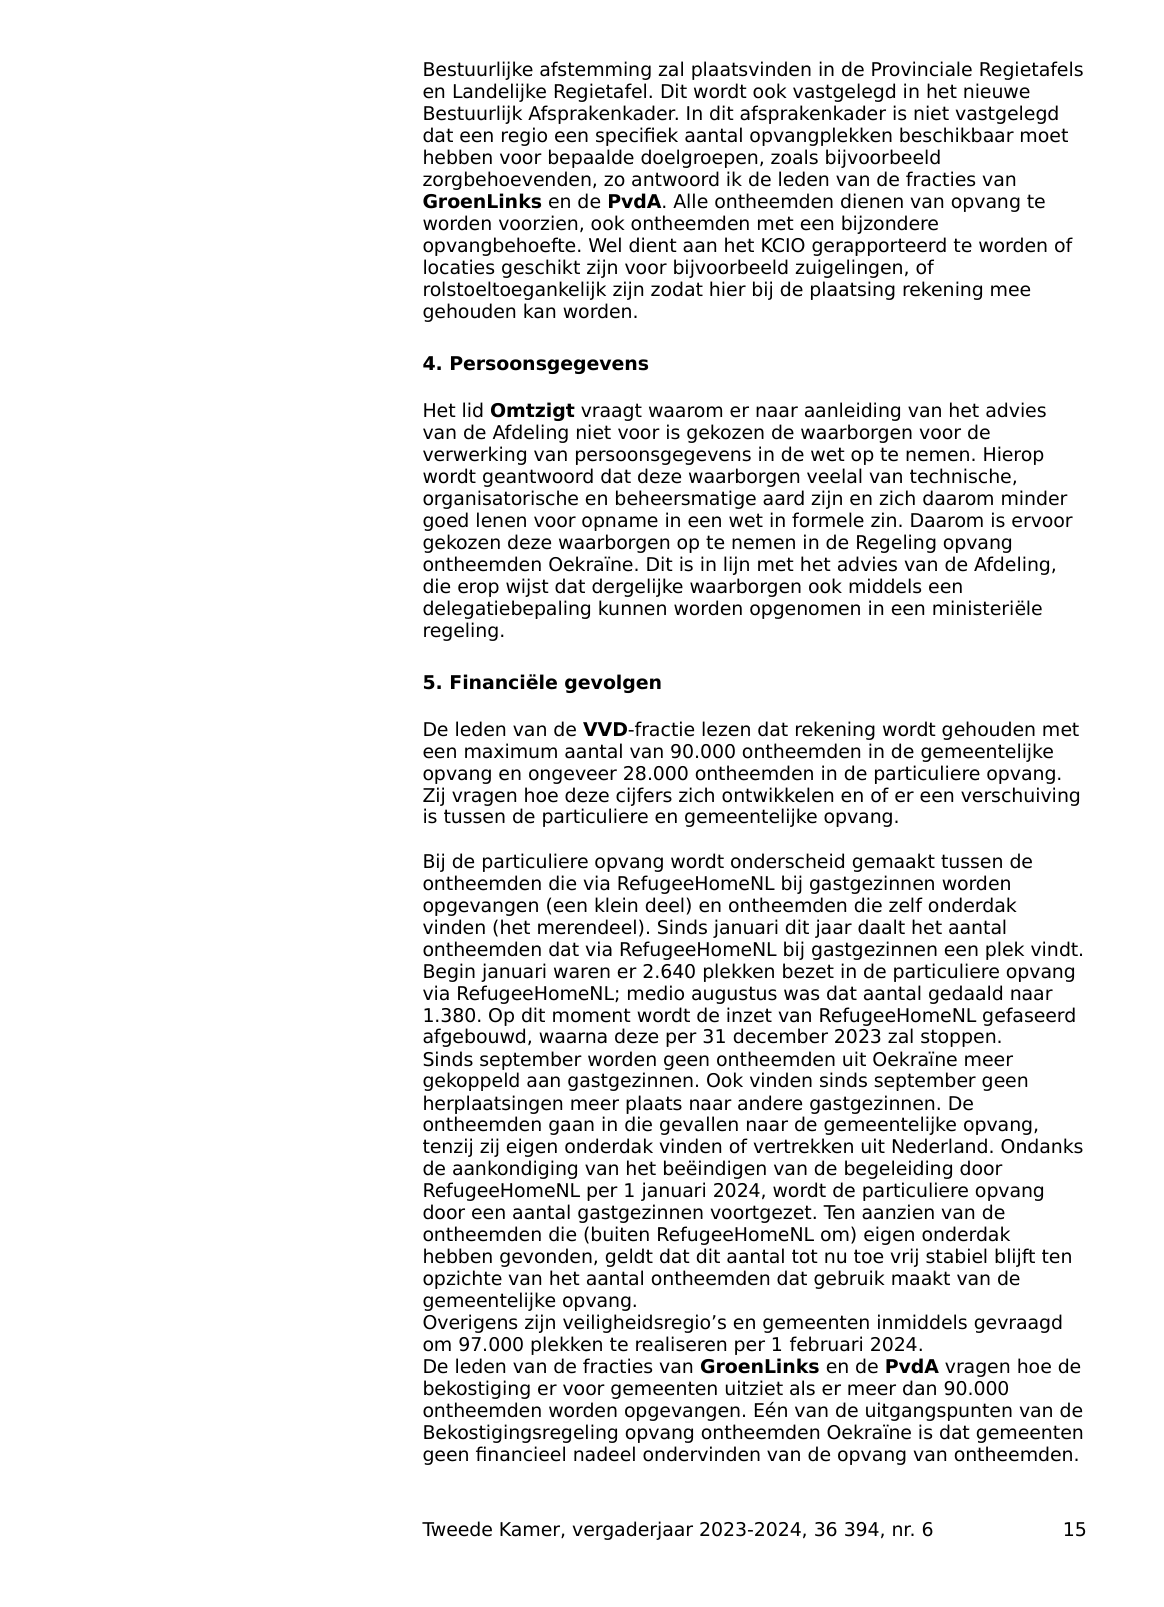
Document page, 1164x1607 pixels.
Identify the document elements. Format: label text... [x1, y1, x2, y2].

text Bij de particuliere opvang wordt onderscheid gemaakt tussen de ontheemden die via RefugeeHomeNL bij gastgezinnen worden opgevangen (een klein deel) en ontheemden die zelf onderdak vinden (het merendeel). Sinds januari dit jaar daalt het aantal ontheemden dat via RefugeeHomeNL bij gastgezinnen een plek vindt. Begin januari waren er 2.640 plekken bezet in de particuliere opvang via RefugeeHomeNL; medio augustus was dat aantal gedaald naar 1.380. Op dit moment wordt de inzet van RefugeeHomeNL gefaseerd afgebouwd, waarna deze per 31 december 2023 zal stoppen. [422, 851, 1087, 1048]
text Sinds september worden geen ontheemden uit Oekraïne meer gekoppeld aan gastgezinnen. Ook vinden sinds september geen herplaatsingen meer plaats naar andere gastgezinnen. De ontheemden gaan in die gevallen naar de gemeentelijke opvang, tenzij zij eigen onderdak vinden of vertrekken uit Nederland. Ondanks de aankondiging van het beëindigen van de begeleiding door RefugeeHomeNL per 1 januari 2024, wordt de particuliere opvang door een aantal gastgezinnen voortgezet. Ten aanzien van de ontheemden die (buiten RefugeeHomeNL om) eigen onderdak hebben gevonden, geldt dat dit aantal tot nu toe vrij stabiel blijft ten opzichte van het aantal ontheemden dat gebruik maakt van de gemeentelijke opvang. [422, 1048, 1087, 1312]
text Overigens zijn veiligheidsregio’s en gemeenten inmiddels gevraagd om 97.000 plekken te realiseren per 1 februari 2024. [422, 1312, 1087, 1356]
text De leden van de fracties van GroenLinks en de PvdA vragen hoe de bekostiging er voor gemeenten uitziet als er meer dan 90.000 ontheemden worden opgevangen. Eén van de uitgangspunten van de Bekostigingsregeling opvang ontheemden Oekraïne is dat gemeenten geen financieel nadeel ondervinden van de opvang van ontheemden. [422, 1356, 1087, 1466]
text De leden van de VVD-fractie lezen dat rekening wordt gehouden met een maximum aantal van 90.000 ontheemden in de gemeentelijke opvang en ongeveer 28.000 ontheemden in de particuliere opvang. Zij vragen hoe deze cijfers zich ontwikkelen en of er een verschuiving is tussen de particuliere en gemeentelijke opvang. [422, 718, 1087, 828]
text Het lid Omtzigt vraagt waarom er naar aanleiding van het advies van de Afdeling niet voor is gekozen de waarborgen voor de verwerking van persoonsgegevens in de wet op te nemen. Hierop wordt geantwoord dat deze waarborgen veelal van technische, organisatorische en beheersmatige aard zijn en zich daarom minder goed lenen voor opname in een wet in formele zin. Daarom is ervoor gekozen deze waarborgen op te nemen in de Regeling opvang ontheemden Oekraïne. Dit is in lijn met het advies van de Afdeling, die erop wijst dat dergelijke waarborgen ook middels een delegatiebepaling kunnen worden opgenomen in een ministeriële regeling. [422, 400, 1087, 642]
subtitle 4. Persoonsgegevens [422, 353, 1087, 375]
text Bestuurlijke afstemming zal plaatsvinden in de Provinciale Regietafels en Landelijke Regietafel. Dit wordt ook vastgelegd in het nieuwe Bestuurlijk Afsprakenkader. In dit afsprakenkader is niet vastgelegd dat een regio een specifiek aantal opvangplekken beschikbaar moet hebben voor bepaalde doelgroepen, zoals bijvoorbeeld zorgbehoevenden, zo antwoord ik de leden van de fracties van GroenLinks en de PvdA. Alle ontheemden dienen van opvang te worden voorzien, ook ontheemden met een bijzondere opvangbehoefte. Wel dient aan het KCIO gerapporteerd te worden of locaties geschikt zijn voor bijvoorbeeld zuigelingen, of rolstoeltoegankelijk zijn zodat hier bij de plaatsing rekening mee gehouden kan worden. [422, 59, 1087, 323]
subtitle 5. Financiële gevolgen [422, 672, 1087, 693]
